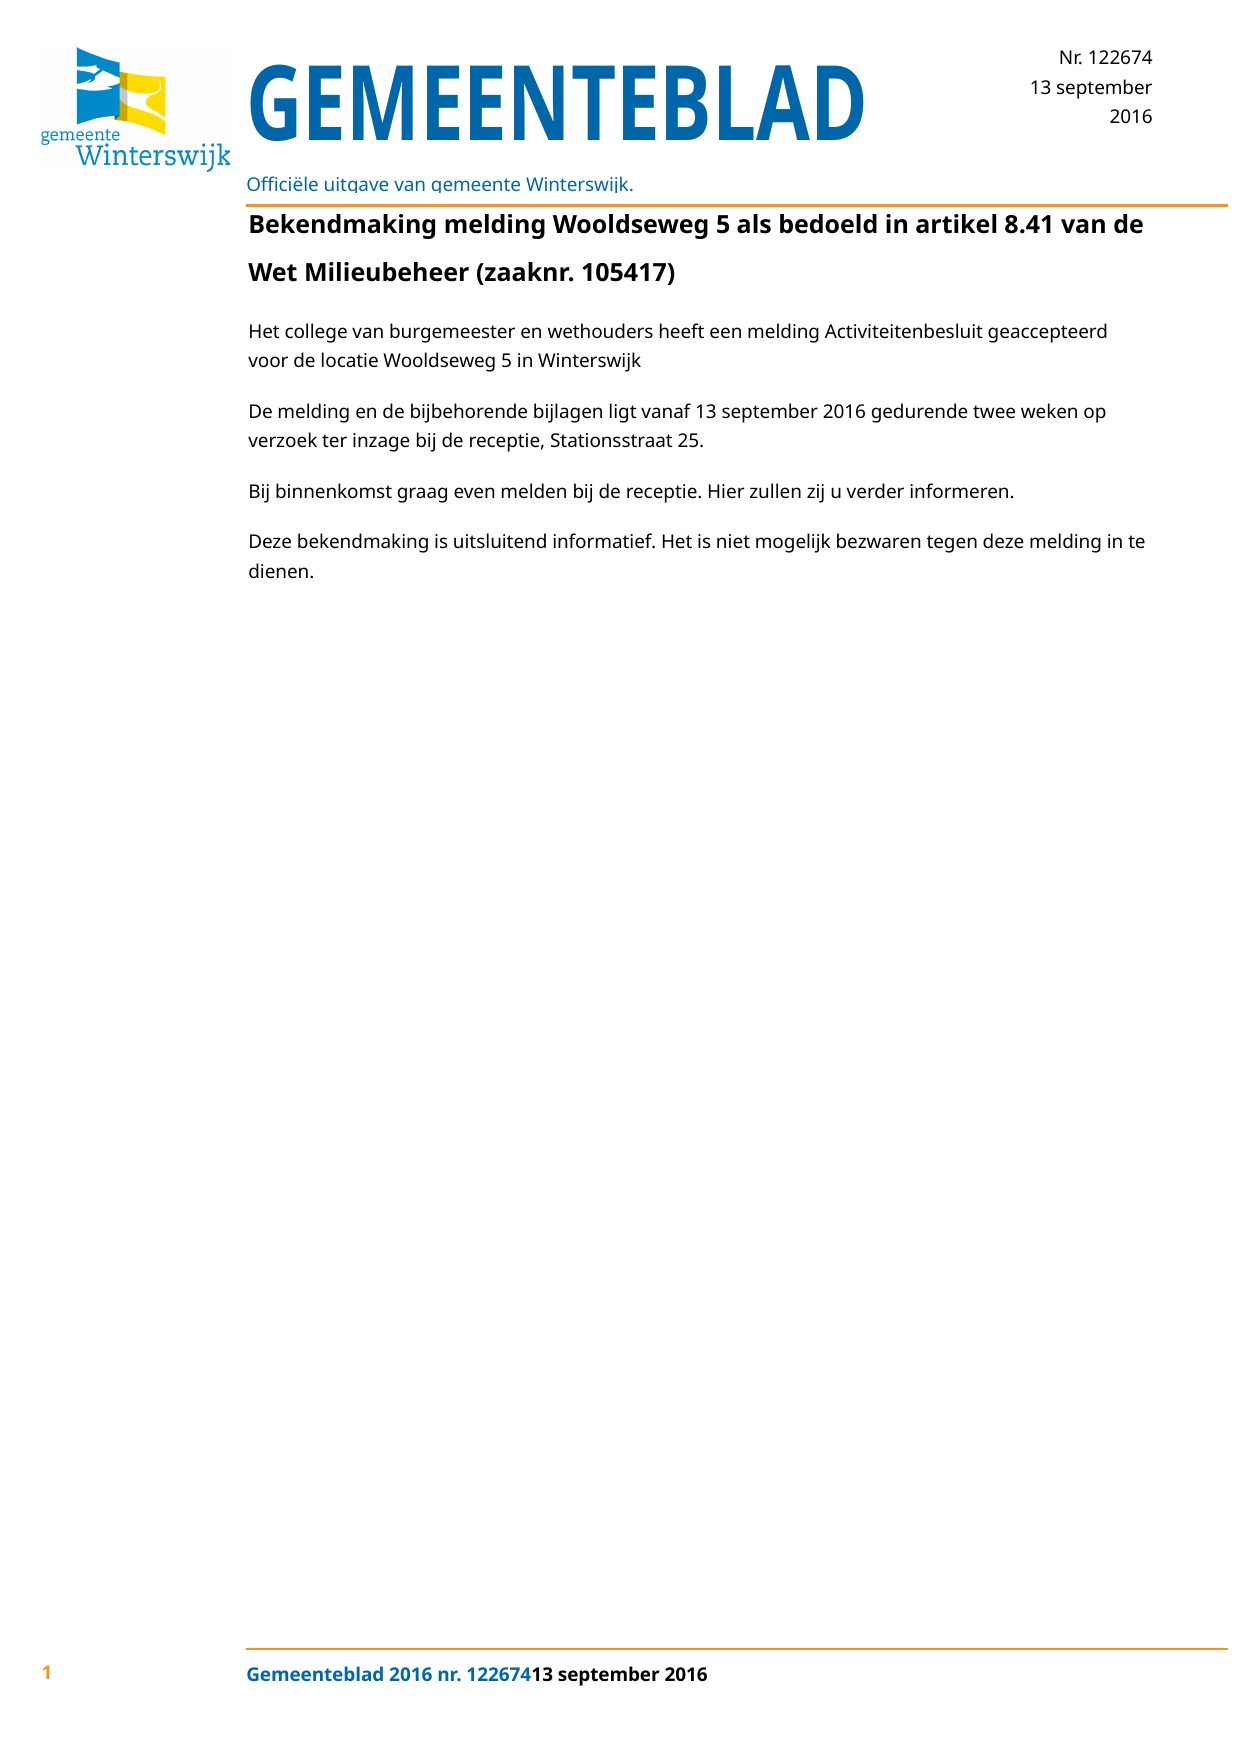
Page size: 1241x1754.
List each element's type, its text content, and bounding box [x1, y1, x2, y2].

picture [41, 47, 231, 172]
text Het college van burgemeester en wethouders heeft een melding Activiteitenbesluit geaccepteerd voor de locatie Wooldseweg 5 in Winterswijk [248, 318, 1152, 373]
text Bij binnenkomst graag even melden bij de receptie. Hier zullen zij u verder informeren. [248, 478, 1152, 504]
text Deze bekendmaking is uitsluitend informatief. Het is niet mogelijk bezwaren tegen deze melding in te dienen. [248, 528, 1152, 584]
picture [225, 153, 231, 162]
text De melding en de bijbehorende bijlagen ligt vanaf 13 september 2016 gedurende twee weken op verzoek ter inzage bij de receptie, Stationsstraat 25. [248, 398, 1152, 453]
text Bekendmaking melding Wooldseweg 5 als bedoeld in artikel 8.41 van de Wet Milieubeheer (zaaknr. 105417) [248, 207, 1152, 288]
